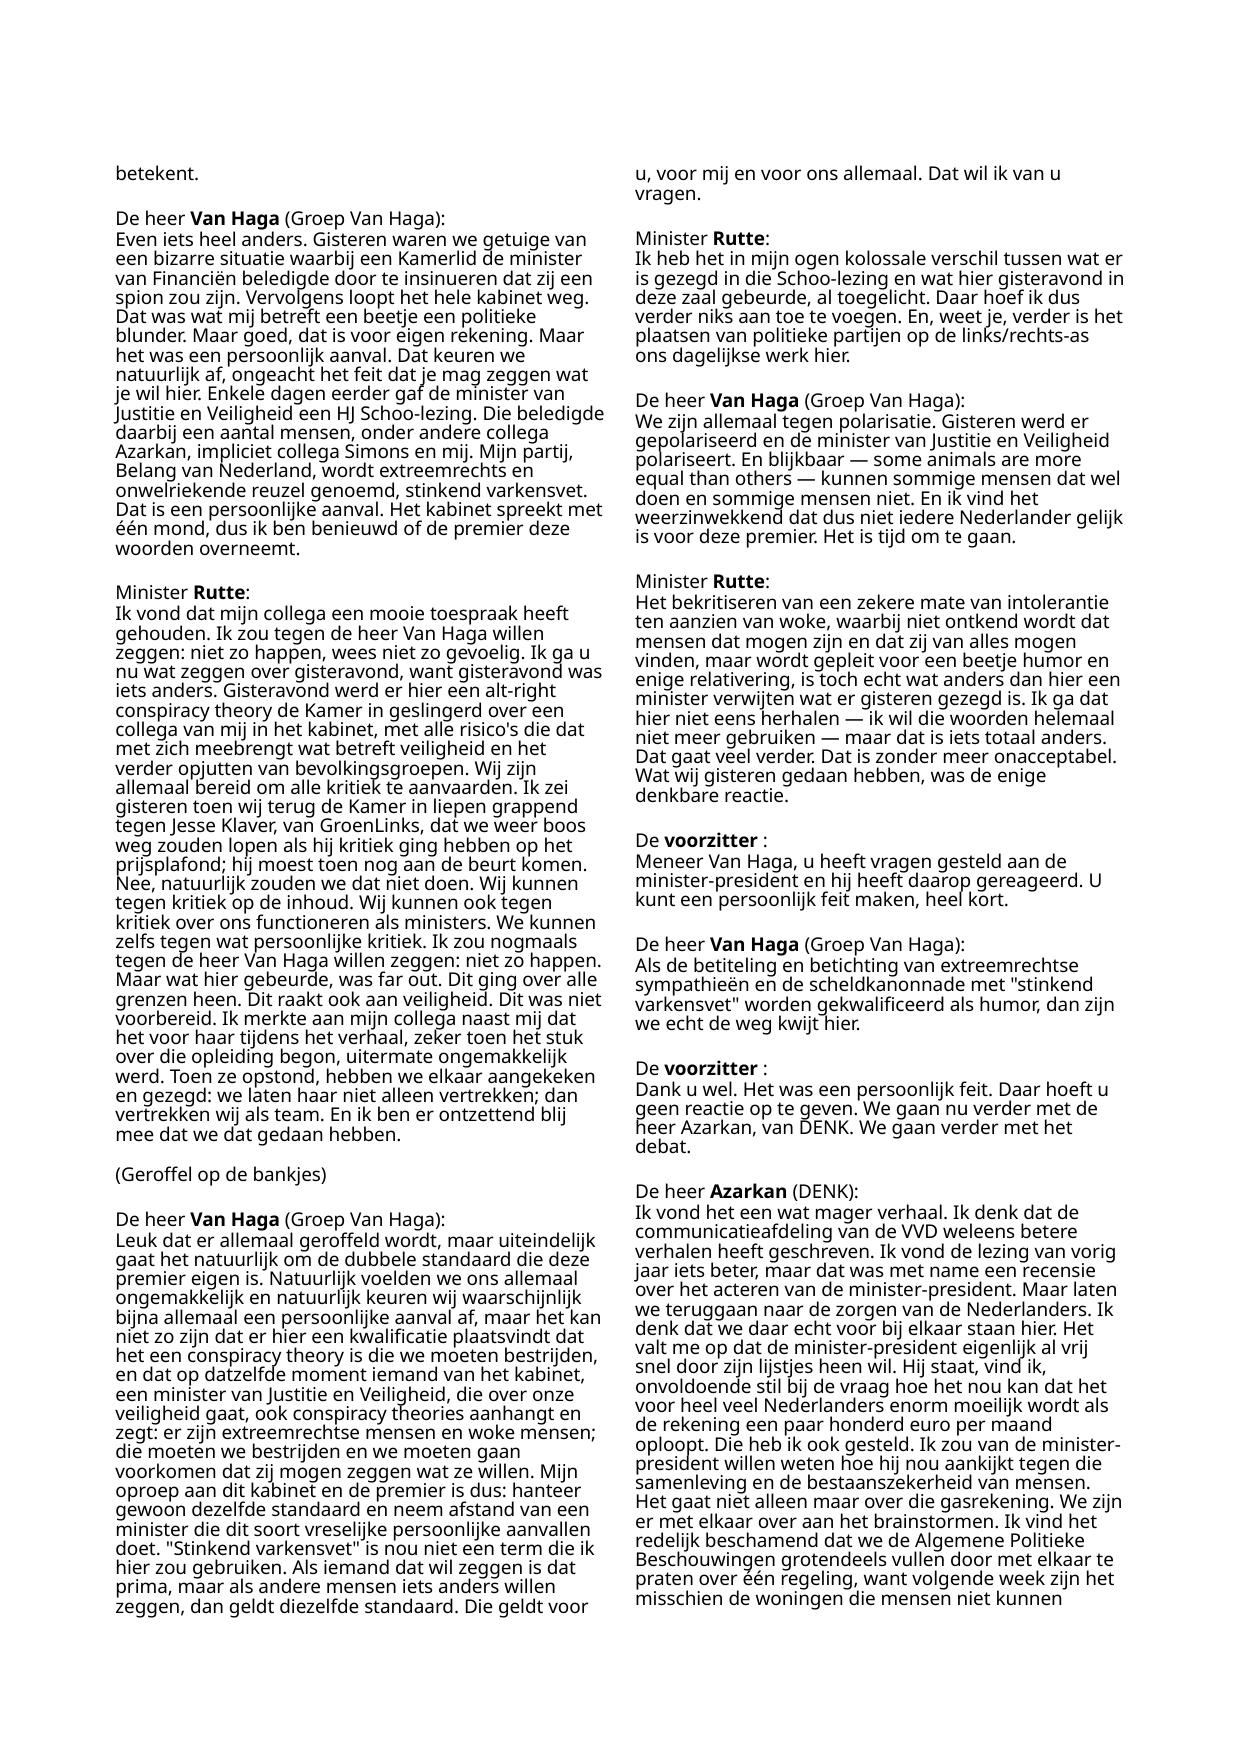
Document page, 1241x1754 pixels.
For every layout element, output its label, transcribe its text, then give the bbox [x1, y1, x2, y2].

text Ik heb het in mijn ogen kolossale verschil tussen wat er is gezegd in die Schoo-lezing en wat hier gisteravond in deze zaal gebeurde, al toegelicht. Daar hoef ik dus verder niks aan toe te voegen. En, weet je, verder is het plaatsen van politieke partijen op de links/rechts-as ons dagelijkse werk hier. [635, 250, 1125, 366]
text Minister Rutte: [635, 568, 1125, 594]
text De heer Van Haga (Groep Van Haga): [635, 387, 1125, 413]
text u, voor mij en voor ons allemaal. Dat wil ik van u vragen. [635, 165, 1125, 204]
text Even iets heel anders. Gisteren waren we getuige van een bizarre situatie waarbij een Kamerlid de minister van Financiën beledigde door te insinueren dat zij een spion zou zijn. Vervolgens loopt het hele kabinet weg. Dat was wat mij betreft een beetje een politieke blunder. Maar goed, dat is voor eigen rekening. Maar het was een persoonlijk aanval. Dat keuren we natuurlijk af, ongeacht het feit dat je mag zeggen wat je wil hier. Enkele dagen eerder gaf de minister van Justitie en Veiligheid een HJ Schoo-lezing. Die beledigde daarbij een aantal mensen, onder andere collega Azarkan, impliciet collega Simons en mij. Mijn partij, Belang van Nederland, wordt extreemrechts en onwelriekende reuzel genoemd, stinkend varkensvet. Dat is een persoonlijke aanval. Het kabinet spreekt met één mond, dus ik ben benieuwd of de premier deze woorden overneemt. [115, 231, 605, 559]
text Dank u wel. Het was een persoonlijk feit. Daar hoeft u geen reactie op te geven. We gaan nu verder met de heer Azarkan, van DENK. We gaan verder met het debat. [635, 1081, 1125, 1158]
text De voorzitter : [635, 1055, 1125, 1081]
text Leuk dat er allemaal geroffeld wordt, maar uiteindelijk gaat het natuurlijk om de dubbele standaard die deze premier eigen is. Natuurlijk voelden we ons allemaal ongemakkelijk en natuurlijk keuren wij waarschijnlijk bijna allemaal een persoonlijke aanval af, maar het kan niet zo zijn dat er hier een kwalificatie plaatsvindt dat het een conspiracy theory is die we moeten bestrijden, en dat op datzelfde moment iemand van het kabinet, een minister van Justitie en Veiligheid, die over onze veiligheid gaat, ook conspiracy theories aanhangt en zegt: er zijn extreemrechtse mensen en woke mensen; die moeten we bestrijden en we moeten gaan voorkomen dat zij mogen zeggen wat ze willen. Mijn oproep aan dit kabinet en de premier is dus: hanteer gewoon dezelfde standaard en neem afstand van een minister die dit soort vreselijke persoonlijke aanvallen doet. "Stinkend varkensvet" is nou niet een term die ik hier zou gebruiken. Als iemand dat wil zeggen is dat prima, maar als andere mensen iets anders willen zeggen, dan geldt diezelfde standaard. Die geldt voor [115, 1232, 605, 1617]
text Meneer Van Haga, u heeft vragen gesteld aan de minister-president en hij heeft daarop gereageerd. U kunt een persoonlijk feit maken, heel kort. [635, 853, 1125, 910]
text Ik vond dat mijn collega een mooie toespraak heeft gehouden. Ik zou tegen de heer Van Haga willen zeggen: niet zo happen, wees niet zo gevoelig. Ik ga u nu wat zeggen over gisteravond, want gisteravond was iets anders. Gisteravond werd er hier een alt-right conspiracy theory de Kamer in geslingerd over een collega van mij in het kabinet, met alle risico's die dat met zich meebrengt wat betreft veiligheid en het verder opjutten van bevolkingsgroepen. Wij zijn allemaal bereid om alle kritiek te aanvaarden. Ik zei gisteren toen wij terug de Kamer in liepen grappend tegen Jesse Klaver, van GroenLinks, dat we weer boos weg zouden lopen als hij kritiek ging hebben op het prijsplafond; hij moest toen nog aan de beurt komen. Nee, natuurlijk zouden we dat niet doen. Wij kunnen tegen kritiek op de inhoud. Wij kunnen ook tegen kritiek over ons functioneren als ministers. We kunnen zelfs tegen wat persoonlijke kritiek. Ik zou nogmaals tegen de heer Van Haga willen zeggen: niet zo happen. Maar wat hier gebeurde, was far out. Dit ging over alle grenzen heen. Dit raakt ook aan veiligheid. Dit was niet voorbereid. Ik merkte aan mijn collega naast mij dat het voor haar tijdens het verhaal, zeker toen het stuk over die opleiding begon, uitermate ongemakkelijk werd. Toen ze opstond, hebben we elkaar aangekeken en gezegd: we laten haar niet alleen vertrekken; dan vertrekken wij als team. En ik ben er ontzettend blij mee dat we dat gedaan hebben. [115, 605, 605, 1145]
text Het bekritiseren van een zekere mate van intolerantie ten aanzien van woke, waarbij niet ontkend wordt dat mensen dat mogen zijn en dat zij van alles mogen vinden, maar wordt gepleit voor een beetje humor en enige relativering, is toch echt wat anders dan hier een minister verwijten wat er gisteren gezegd is. Ik ga dat hier niet eens herhalen — ik wil die woorden helemaal niet meer gebruiken — maar dat is iets totaal anders. Dat gaat veel verder. Dat is zonder meer onacceptabel. Wat wij gisteren gedaan hebben, was de enige denkbare reactie. [635, 594, 1125, 806]
text De heer Van Haga (Groep Van Haga): [115, 1206, 605, 1232]
text De heer Van Haga (Groep Van Haga): [635, 931, 1125, 957]
text Ik vond het een wat mager verhaal. Ik denk dat de communicatieafdeling van de VVD weleens betere verhalen heeft geschreven. Ik vond de lezing van vorig jaar iets beter, maar dat was met name een recensie over het acteren van de minister-president. Maar laten we teruggaan naar de zorgen van de Nederlanders. Ik denk dat we daar echt voor bij elkaar staan hier. Het valt me op dat de minister-president eigenlijk al vrij snel door zijn lijstjes heen wil. Hij staat, vind ik, onvoldoende stil bij de vraag hoe het nou kan dat het voor heel veel Nederlanders enorm moeilijk wordt als de rekening een paar honderd euro per maand oploopt. Die heb ik ook gesteld. Ik zou van de minister-president willen weten hoe hij nou aankijkt tegen die samenleving en de bestaanszekerheid van mensen. Het gaat niet alleen maar over die gasrekening. We zijn er met elkaar over aan het brainstormen. Ik vind het redelijk beschamend dat we de Algemene Politieke Beschouwingen grotendeels vullen door met elkaar te praten over één regeling, want volgende week zijn het misschien de woningen die mensen niet kunnen [635, 1204, 1125, 1609]
text Minister Rutte: [115, 579, 605, 605]
text Minister Rutte: [635, 225, 1125, 250]
text De heer Azarkan (DENK): [635, 1178, 1125, 1204]
text De voorzitter : [635, 827, 1125, 853]
text (Geroffel op de bankjes) [115, 1166, 605, 1185]
text betekent. [115, 165, 605, 184]
text Als de betiteling en betichting van extreemrechtse sympathieën en de scheldkanonnade met "stinkend varkensvet" worden gekwalificeerd als humor, dan zijn we echt de weg kwijt hier. [635, 957, 1125, 1034]
text We zijn allemaal tegen polarisatie. Gisteren werd er gepolariseerd en de minister van Justitie en Veiligheid polariseert. En blijkbaar — some animals are more equal than others — kunnen sommige mensen dat wel doen en sommige mensen niet. En ik vind het weerzinwekkend dat dus niet iedere Nederlander gelijk is voor deze premier. Het is tijd om te gaan. [635, 413, 1125, 547]
text De heer Van Haga (Groep Van Haga): [115, 205, 605, 231]
